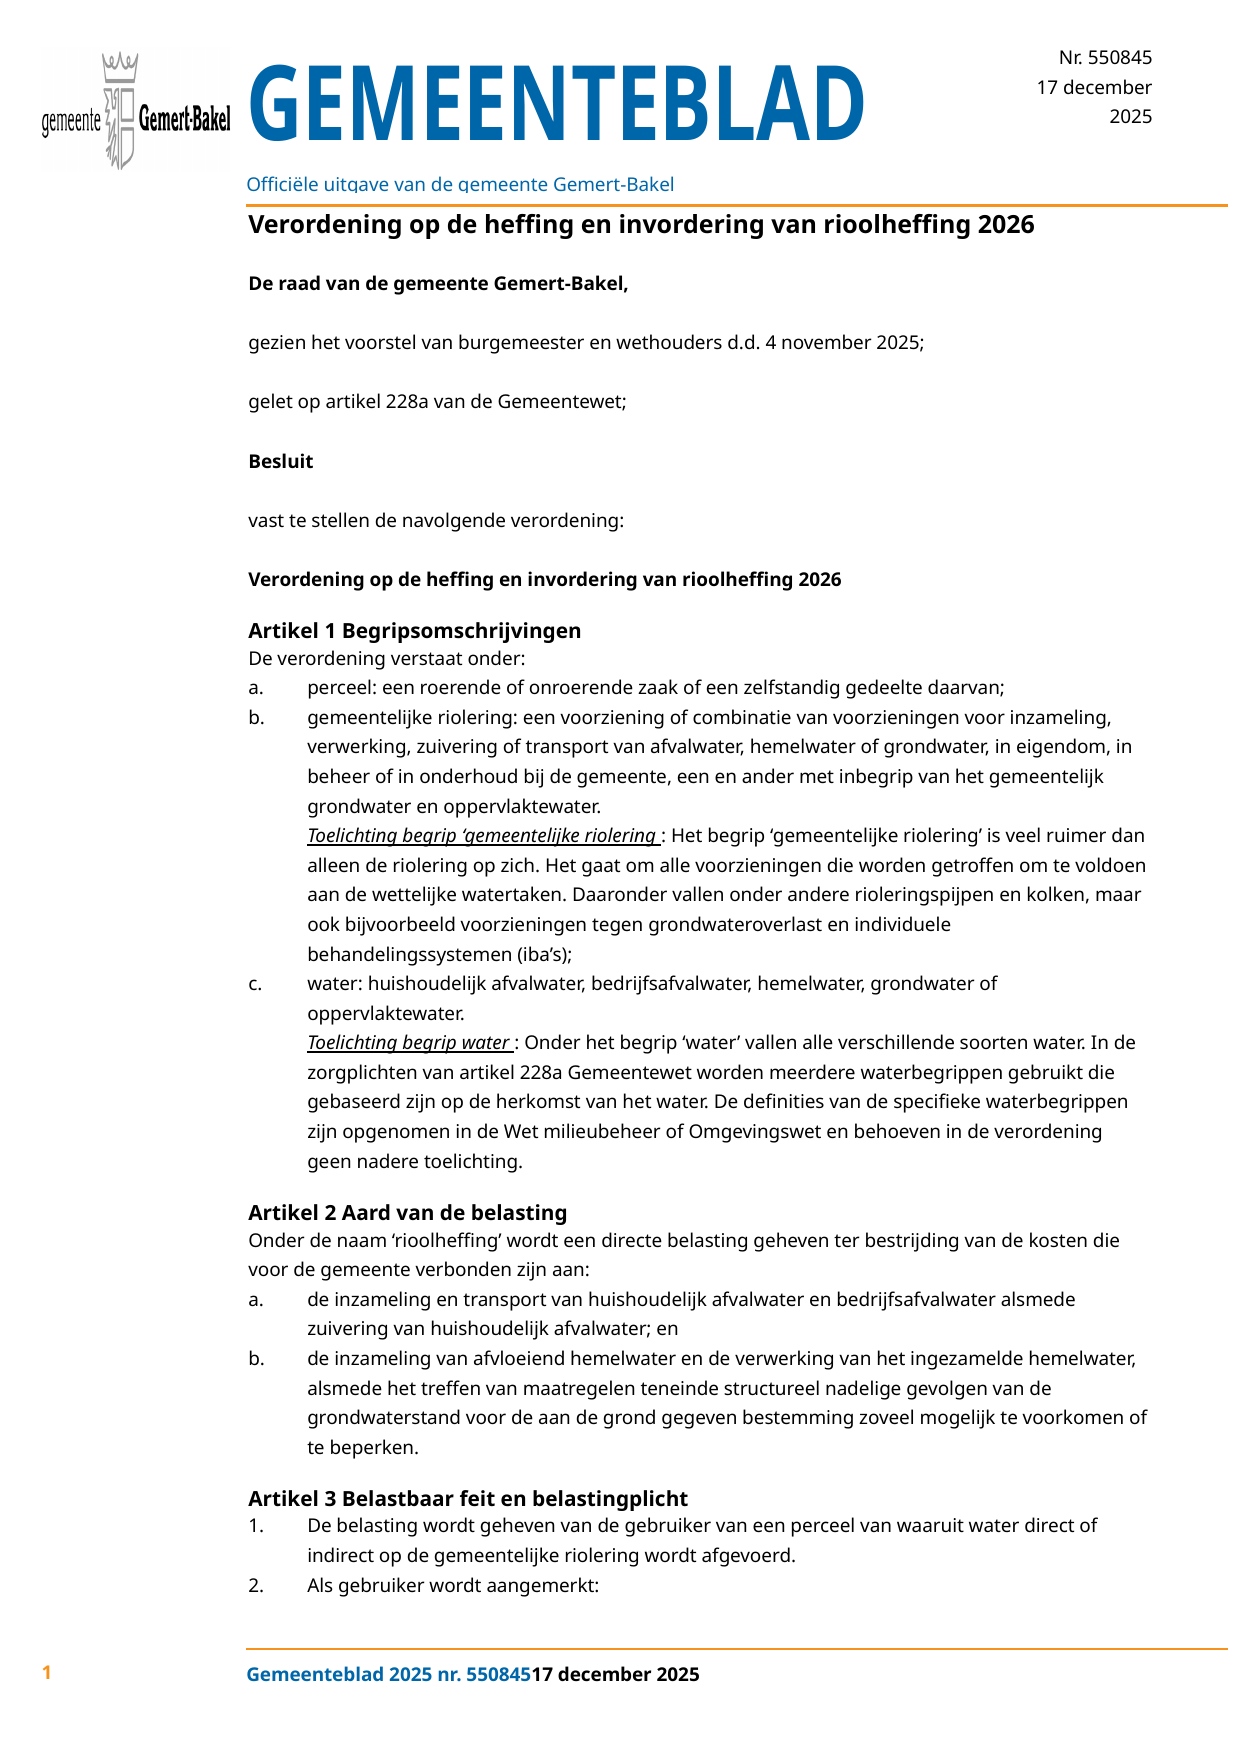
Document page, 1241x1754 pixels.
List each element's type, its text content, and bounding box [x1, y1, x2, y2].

text Artikel 2 Aard van de belasting [248, 1198, 1152, 1227]
list de inzameling en transport van huishoudelijk afvalwater en bedrijfsafvalwater alsmede zuivering van huishoudelijk afvalwater; en [248, 1286, 1152, 1341]
text Onder de naam ‘rioolheffing’ wordt een directe belasting geheven ter bestrijding van de kosten die voor de gemeente verbonden zijn aan: [248, 1227, 1152, 1282]
text Verordening op de heffing en invordering van rioolheffing 2026 [248, 207, 1152, 241]
text De verordening verstaat onder: [248, 645, 1152, 671]
picture [41, 47, 231, 172]
text Artikel 1 Begripsomschrijvingen [248, 617, 1152, 645]
list Toelichting begrip water : Onder het begrip ‘water’ vallen alle verschillende soorten water. In de zorgplichten van artikel 228a Gemeentewet worden meerdere waterbegrippen gebruikt die gebaseerd zijn op de herkomst van het water. De definities van de specifieke waterbegrippen zijn opgenomen in de Wet milieubeheer of Omgevingswet en behoeven in de verordening geen nadere toelichting. [248, 1029, 1152, 1174]
list perceel: een roerende of onroerende zaak of een zelfstandig gedeelte daarvan; [248, 674, 1152, 700]
list Als gebruiker wordt aangemerkt: [248, 1572, 1152, 1598]
text De raad van de gemeente Gemert-Bakel, [248, 270, 1152, 296]
list gemeentelijke riolering: een voorziening of combinatie van voorzieningen voor inzameling, verwerking, zuivering of transport van afvalwater, hemelwater of grondwater, in eigendom, in beheer of in onderhoud bij de gemeente, een en ander met inbegrip van het gemeentelijk grondwater en oppervlaktewater. [248, 704, 1152, 819]
list Toelichting begrip ‘gemeentelijke riolering : Het begrip ‘gemeentelijke riolering’ is veel ruimer dan alleen de riolering op zich. Het gaat om alle voorzieningen die worden getroffen om te voldoen aan de wettelijke watertaken. Daaronder vallen onder andere rioleringspijpen en kolken, maar ook bijvoorbeeld voorzieningen tegen grondwateroverlast en individuele behandelingssystemen (iba’s); [248, 822, 1152, 967]
text Besluit [248, 448, 1152, 473]
text Verordening op de heffing en invordering van rioolheffing 2026 [248, 566, 1152, 592]
list de inzameling van afvloeiend hemelwater en de verwerking van het ingezamelde hemelwater, alsmede het treffen van maatregelen teneinde structureel nadelige gevolgen van de grondwaterstand voor de aan de grond gegeven bestemming zoveel mogelijk te voorkomen of te beperken. [248, 1345, 1152, 1459]
text gelet op artikel 228a van de Gemeentewet; [248, 389, 1152, 414]
text vast te stellen de navolgende verordening: [248, 507, 1152, 533]
text gezien het voorstel van burgemeester en wethouders d.d. 4 november 2025; [248, 329, 1152, 355]
text Artikel 3 Belastbaar feit en belastingplicht [248, 1484, 1152, 1513]
list De belasting wordt geheven van de gebruiker van een perceel van waaruit water direct of indirect op de gemeentelijke riolering wordt afgevoerd. [248, 1513, 1152, 1568]
list water: huishoudelijk afvalwater, bedrijfsafvalwater, hemelwater, grondwater of oppervlaktewater. [248, 970, 1152, 1026]
